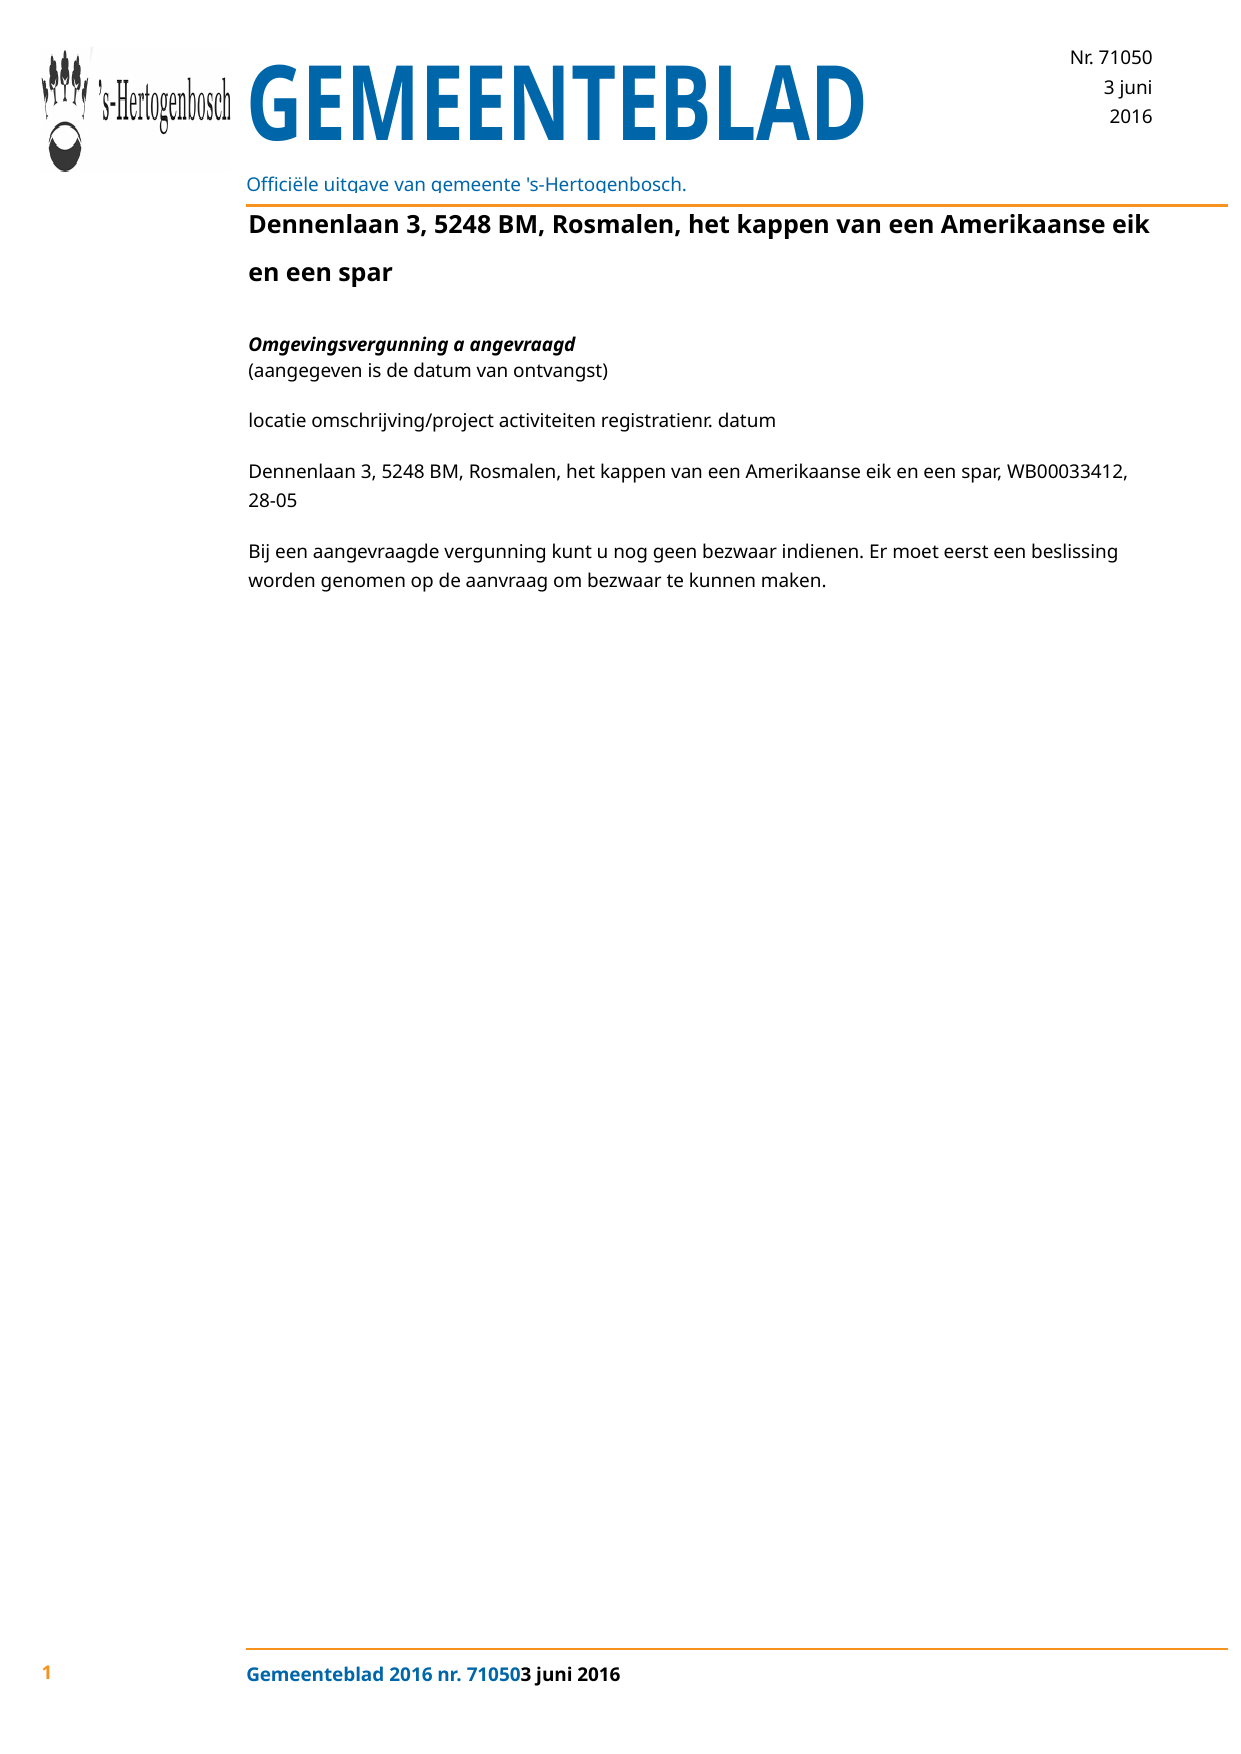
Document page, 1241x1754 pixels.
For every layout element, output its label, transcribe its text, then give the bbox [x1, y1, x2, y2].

picture [41, 47, 231, 172]
text (aangegeven is de datum van ontvangst) [248, 357, 1152, 383]
text Bij een aangevraagde vergunning kunt u nog geen bezwaar indienen. Er moet eerst een beslissing worden genomen op de aanvraag om bezwaar te kunnen maken. [248, 538, 1152, 593]
text Omgevingsvergunning a angevraagd [248, 331, 1152, 357]
text Dennenlaan 3, 5248 BM, Rosmalen, het kappen van een Amerikaanse eik en een spar, WB00033412, 28-05 [248, 458, 1152, 513]
text Dennenlaan 3, 5248 BM, Rosmalen, het kappen van een Amerikaanse eik en een spar [248, 207, 1152, 288]
text locatie omschrijving/project activiteiten registratienr. datum [248, 408, 1152, 433]
